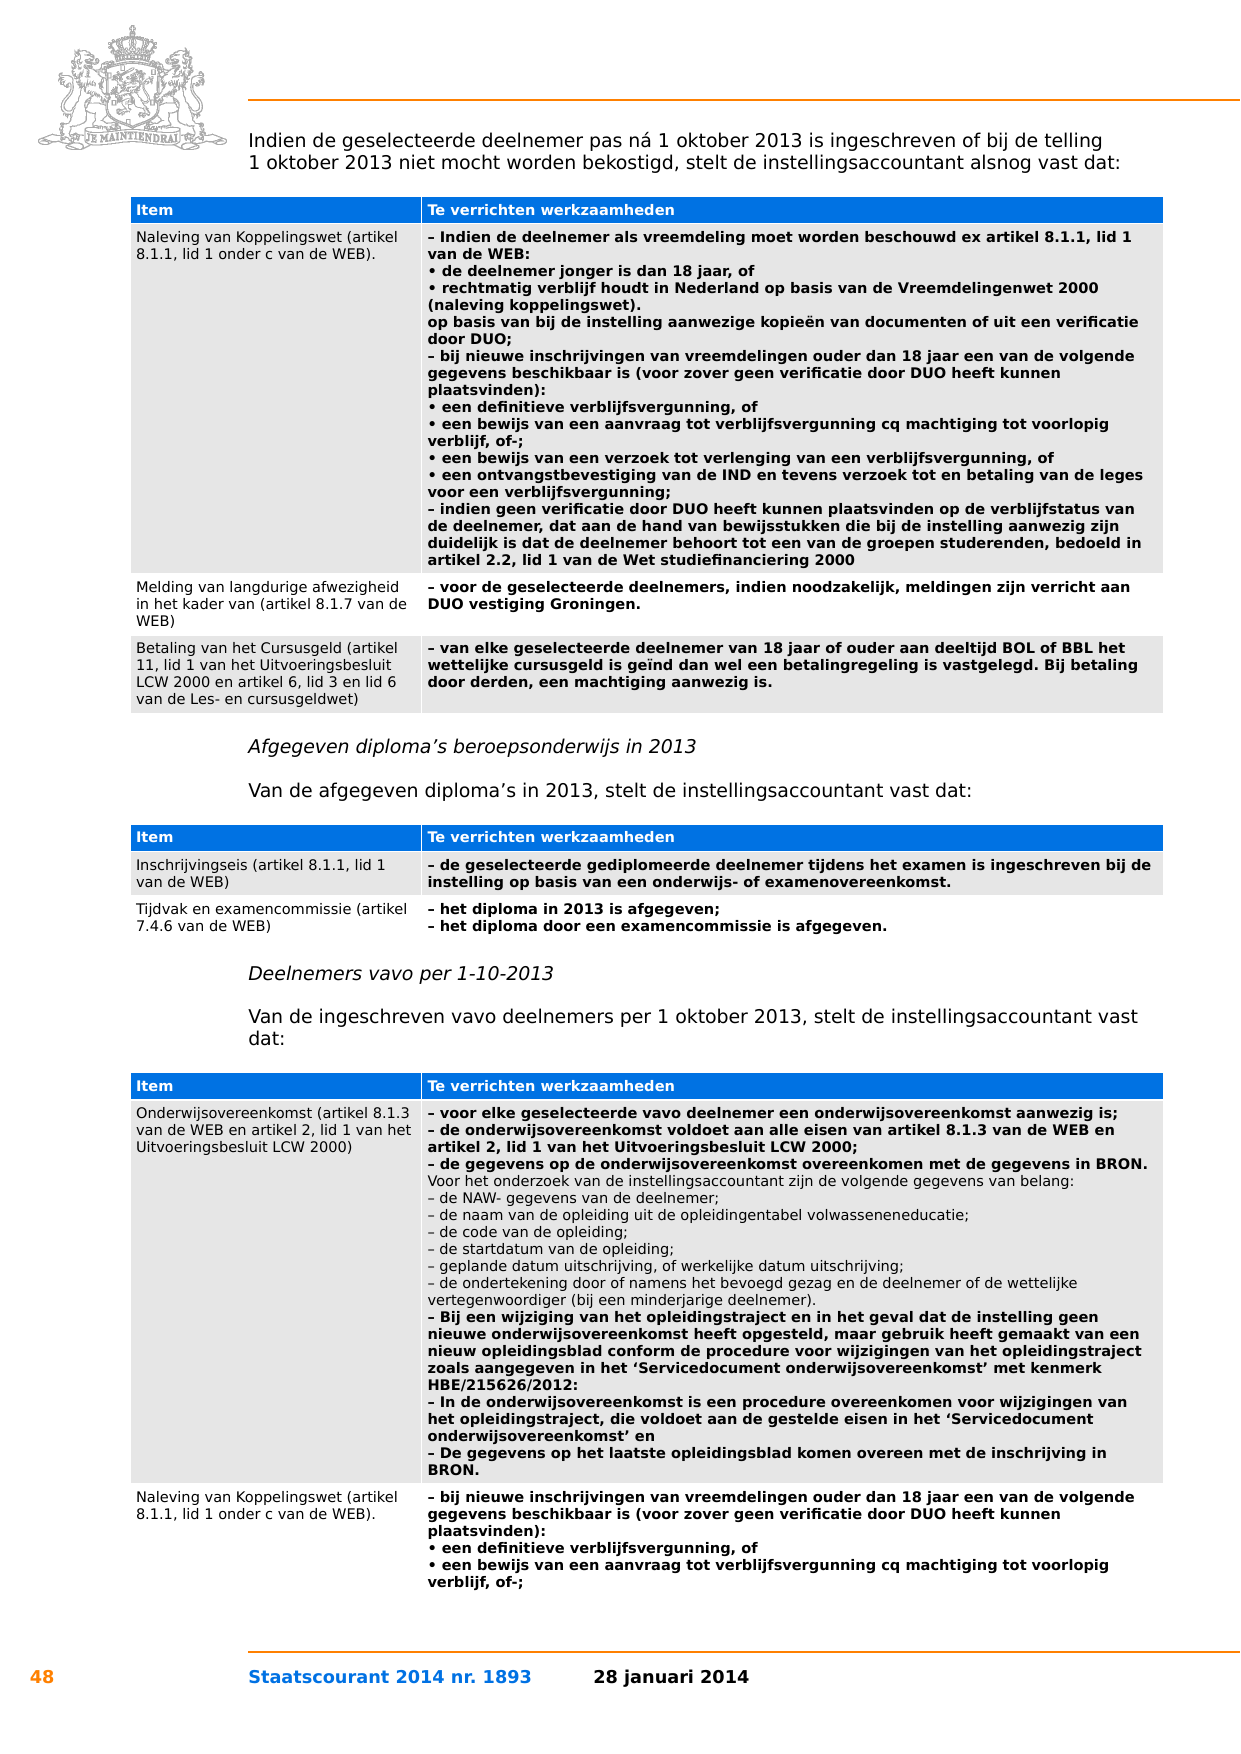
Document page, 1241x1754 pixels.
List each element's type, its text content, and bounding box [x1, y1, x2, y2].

text Van de ingeschreven vavo deelnemers per 1 oktober 2013, stelt de instellingsaccountant vast dat: [248, 1006, 1163, 1050]
table_header Te verrichten werkzaamheden [422, 825, 1163, 851]
table_cell Betaling van het Cursusgeld (artikel 11, lid 1 van het Uitvoeringsbesluit LCW 2000 en artikel 6, lid 3 en lid 6 van de Les- en cursusgeldwet) [131, 636, 421, 713]
table_cell Naleving van Koppelingswet (artikel 8.1.1, lid 1 onder c van de WEB). [131, 1485, 421, 1596]
picture [38, 25, 227, 150]
table_cell Melding van langdurige afwezigheid in het kader van (artikel 8.1.7 van de WEB) [131, 574, 421, 634]
text Indien de geselecteerde deelnemer pas ná 1 oktober 2013 is ingeschreven of bij de telling 1 oktober 2013 niet mocht worden bekostigd, stelt de instellingsaccountant alsnog vast dat: [248, 130, 1163, 174]
table_cell – van elke geselecteerde deelnemer van 18 jaar of ouder aan deeltijd BOL of BBL het wettelijke cursusgeld is geïnd dan wel een betalingregeling is vastgelegd. Bij betaling door derden, een machtiging aanwezig is. [422, 636, 1163, 713]
table_header Te verrichten werkzaamheden [422, 197, 1163, 223]
table_cell – Indien de deelnemer als vreemdeling moet worden beschouwd ex artikel 8.1.1, lid 1 van de WEB: • de deelnemer jonger is dan 18 jaar, of • rechtmatig verblijf houdt in Nederland op basis van de Vreemdelingenwet 2000 (naleving koppelingswet). op basis van bij de instelling aanwezige kopieën van documenten of uit een verificatie door DUO; – bij nieuwe inschrijvingen van vreemdelingen ouder dan 18 jaar een van de volgende gegevens beschikbaar is (voor zover geen verificatie door DUO heeft kunnen plaatsvinden): • een definitieve verblijfsvergunning, of • een bewijs van een aanvraag tot verblijfsvergunning cq machtiging tot voorlopig verblijf, of-; • een bewijs van een verzoek tot verlenging van een verblijfsvergunning, of • een ontvangstbevestiging van de IND en tevens verzoek tot en betaling van de leges voor een verblijfsvergunning; – indien geen verificatie door DUO heeft kunnen plaatsvinden op de verblijfstatus van de deelnemer, dat aan de hand van bewijsstukken die bij de instelling aanwezig zijn duidelijk is dat de deelnemer behoort tot een van de groepen studerenden, bedoeld in artikel 2.2, lid 1 van de Wet studiefinanciering 2000 [422, 224, 1163, 573]
table_cell – de geselecteerde gediplomeerde deelnemer tijdens het examen is ingeschreven bij de instelling op basis van een onderwijs- of examenovereenkomst. [422, 852, 1163, 895]
table_cell Tijdvak en examencommissie (artikel 7.4.6 van de WEB) [131, 896, 421, 939]
text Van de afgegeven diploma’s in 2013, stelt de instellingsaccountant vast dat: [248, 779, 1163, 802]
table_cell Naleving van Koppelingswet (artikel 8.1.1, lid 1 onder c van de WEB). [131, 224, 421, 573]
table_cell Inschrijvingseis (artikel 8.1.1, lid 1 van de WEB) [131, 852, 421, 895]
table_cell – bij nieuwe inschrijvingen van vreemdelingen ouder dan 18 jaar een van de volgende gegevens beschikbaar is (voor zover geen verificatie door DUO heeft kunnen plaatsvinden): • een definitieve verblijfsvergunning, of • een bewijs van een aanvraag tot verblijfsvergunning cq machtiging tot voorlopig verblijf, of-; [422, 1485, 1163, 1596]
table_cell – het diploma in 2013 is afgegeven; – het diploma door een examencommissie is afgegeven. [422, 896, 1163, 939]
table_cell Onderwijsovereenkomst (artikel 8.1.3 van de WEB en artikel 2, lid 1 van het Uitvoeringsbesluit LCW 2000) [131, 1101, 421, 1483]
table_header Item [131, 197, 421, 223]
table_header Item [131, 825, 421, 851]
subtitle Afgegeven diploma’s beroepsonderwijs in 2013 [248, 736, 1163, 758]
table_header Te verrichten werkzaamheden [422, 1073, 1163, 1099]
table_cell – voor de geselecteerde deelnemers, indien noodzakelijk, meldingen zijn verricht aan DUO vestiging Groningen. [422, 574, 1163, 634]
table_cell – voor elke geselecteerde vavo deelnemer een onderwijsovereenkomst aanwezig is; – de onderwijsovereenkomst voldoet aan alle eisen van artikel 8.1.3 van de WEB en artikel 2, lid 1 van het Uitvoeringsbesluit LCW 2000; – de gegevens op de onderwijsovereenkomst overeenkomen met de gegevens in BRON. Voor het onderzoek van de instellingsaccountant zijn de volgende gegevens van belang: – de NAW- gegevens van de deelnemer; – de naam van de opleiding uit de opleidingentabel volwasseneneducatie; – de code van de opleiding; – de startdatum van de opleiding; – geplande datum uitschrijving, of werkelijke datum uitschrijving; – de ondertekening door of namens het bevoegd gezag en de deelnemer of de wettelijke vertegenwoordiger (bij een minderjarige deelnemer). – Bij een wijziging van het opleidingstraject en in het geval dat de instelling geen nieuwe onderwijsovereenkomst heeft opgesteld, maar gebruik heeft gemaakt van een nieuw opleidingsblad conform de procedure voor wijzigingen van het opleidingstraject zoals aangegeven in het ‘Servicedocument onderwijsovereenkomst’ met kenmerk HBE/215626/2012: – In de onderwijsovereenkomst is een procedure overeenkomen voor wijzigingen van het opleidingstraject, die voldoet aan de gestelde eisen in het ‘Servicedocument onderwijsovereenkomst’ en – De gegevens op het laatste opleidingsblad komen overeen met de inschrijving in BRON. [422, 1101, 1163, 1483]
subtitle Deelnemers vavo per 1-10-2013 [248, 962, 1163, 984]
table_header Item [131, 1073, 421, 1099]
